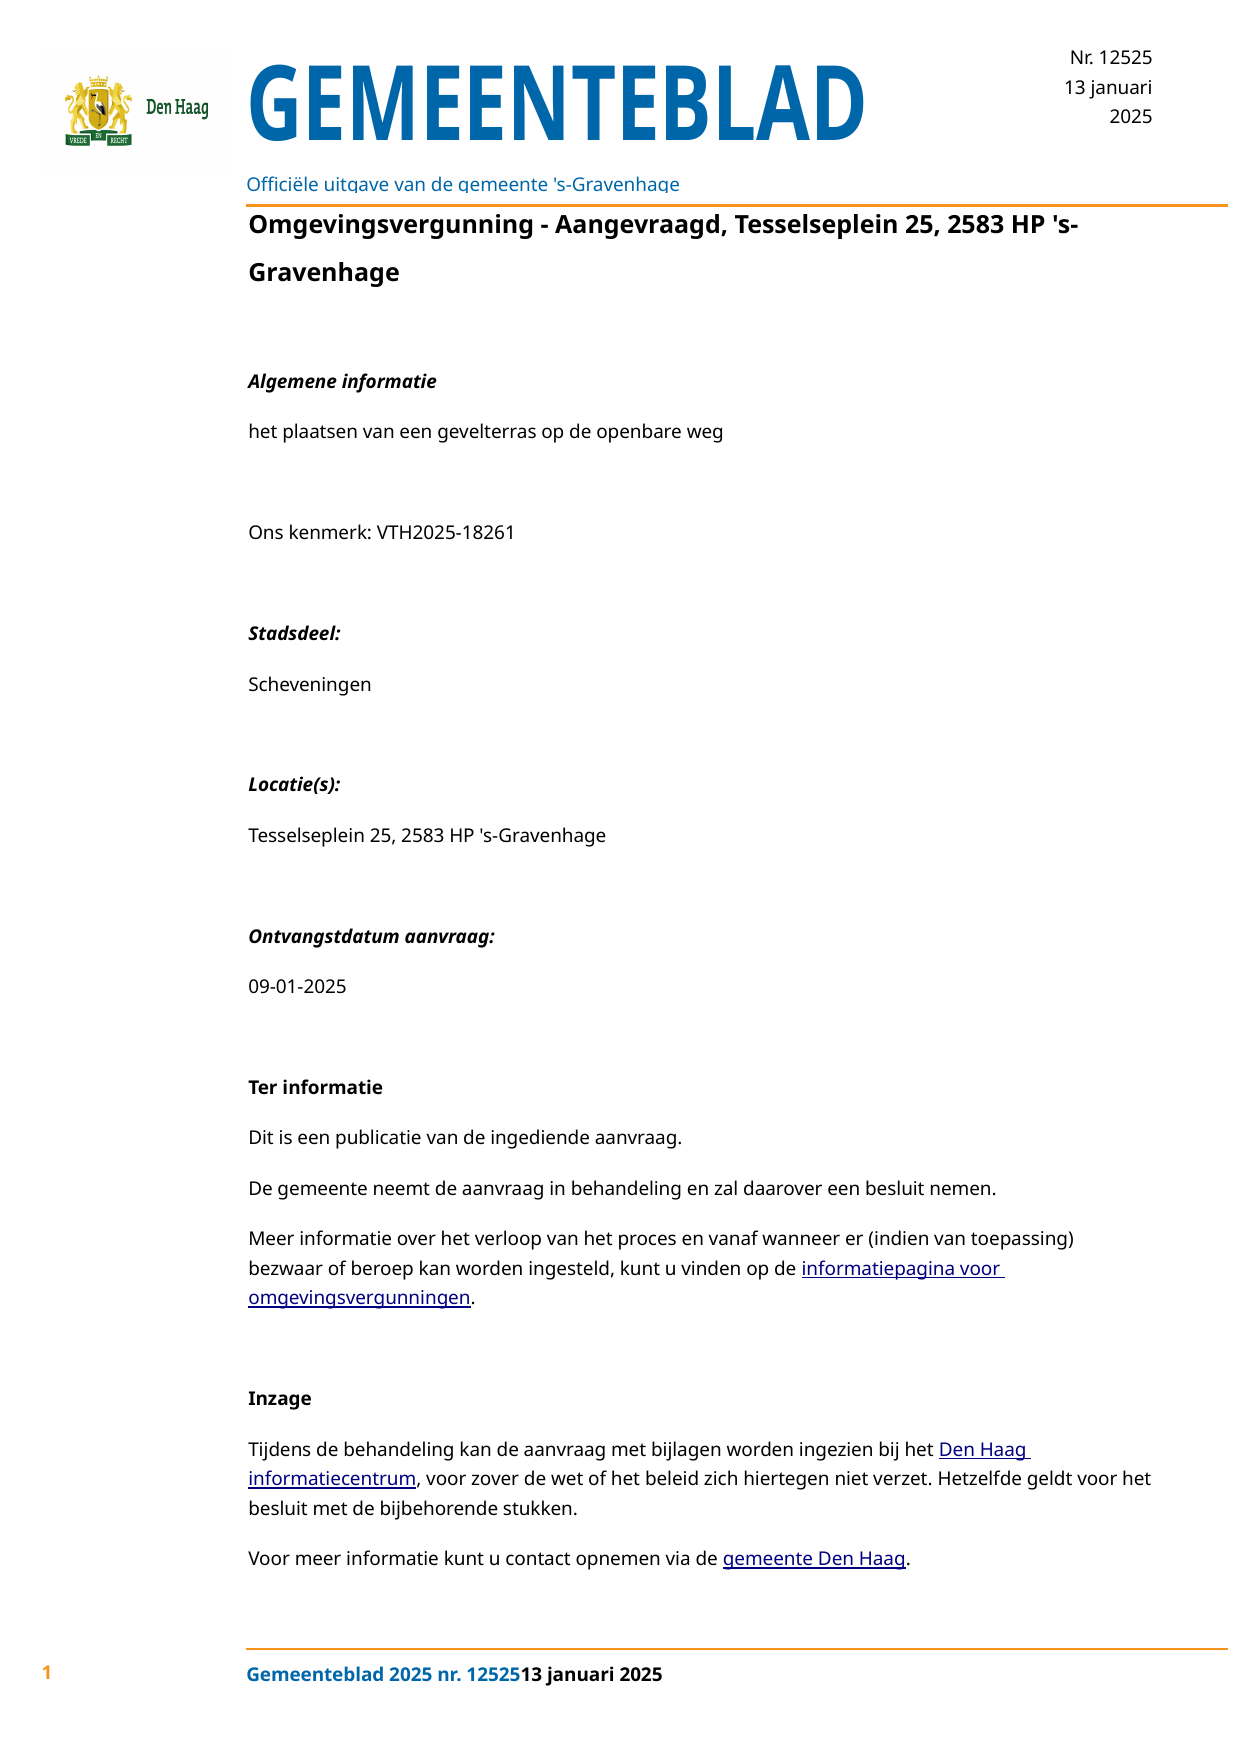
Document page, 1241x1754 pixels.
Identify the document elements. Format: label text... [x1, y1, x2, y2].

text Locatie(s): [248, 772, 1152, 797]
text Voor meer informatie kunt u contact opnemen via de gemeente Den Haag. [248, 1545, 1152, 1571]
text Omgevingsvergunning - Aangevraagd, Tesselseplein 25, 2583 HP 's-Gravenhage [248, 207, 1152, 288]
text het plaatsen van een gevelterras op de openbare weg [248, 419, 1152, 444]
text Inzage [248, 1385, 1152, 1411]
text Algemene informatie [248, 368, 1152, 394]
text Ontvangstdatum aanvraag: [248, 923, 1152, 949]
text Ons kenmerk: VTH2025-18261 [248, 519, 1152, 545]
text De gemeente neemt de aanvraag in behandeling en zal daarover een besluit nemen. [248, 1175, 1152, 1201]
text Stadsdeel: [248, 620, 1152, 646]
text Tijdens de behandeling kan de aanvraag met bijlagen worden ingezien bij het Den Haag informatiecentrum, voor zover de wet of het beleid zich hiertegen niet verzet. Hetzelfde geldt voor het besluit met de bijbehorende stukken. [248, 1436, 1152, 1521]
text Dit is een publicatie van de ingediende aanvraag. [248, 1124, 1152, 1150]
text 09-01-2025 [248, 973, 1152, 999]
picture [41, 47, 231, 172]
text Tesselseplein 25, 2583 HP 's-Gravenhage [248, 822, 1152, 848]
text Meer informatie over het verloop van het proces en vanaf wanneer er (indien van toepassing) bezwaar of beroep kan worden ingesteld, kunt u vinden op de informatiepagina voor omgevingsvergunningen. [248, 1225, 1152, 1310]
text Scheveningen [248, 671, 1152, 697]
text Ter informatie [248, 1074, 1152, 1100]
